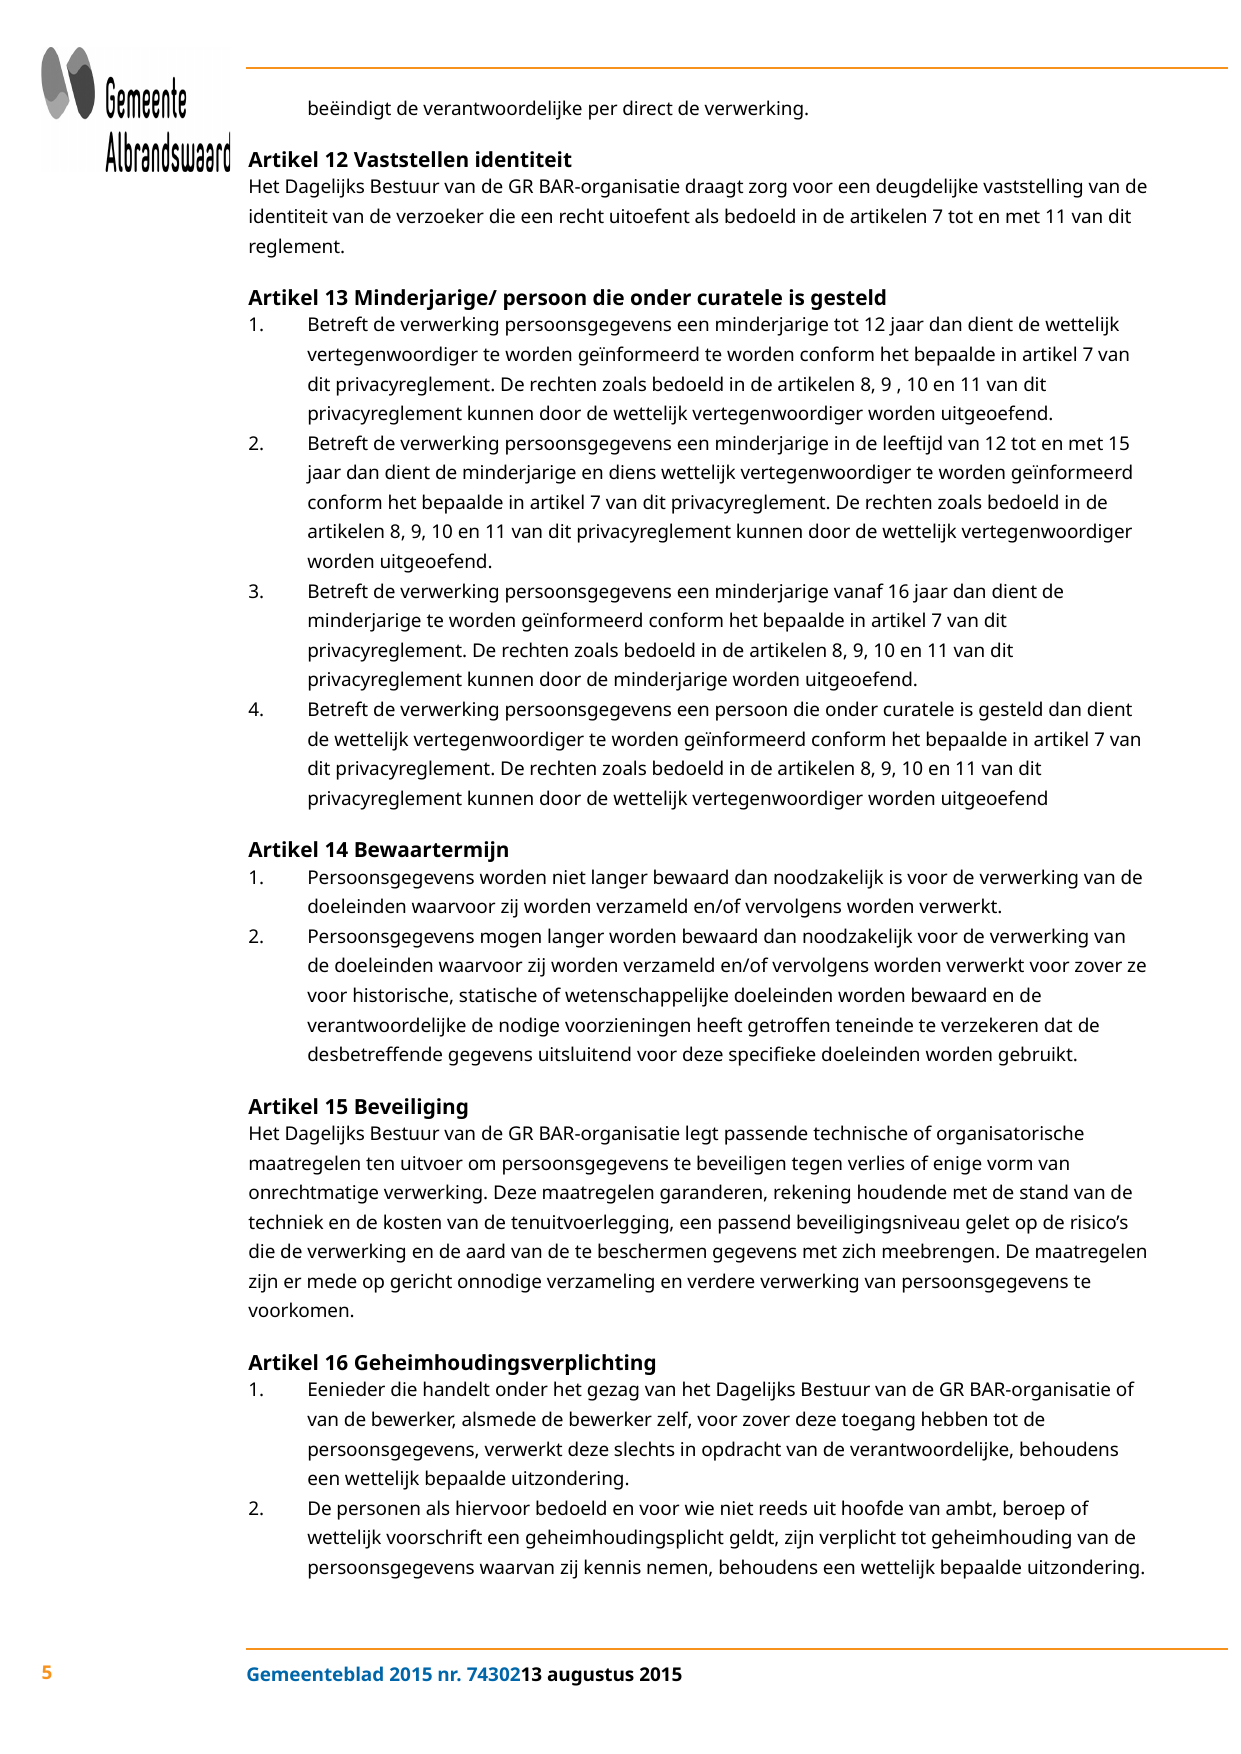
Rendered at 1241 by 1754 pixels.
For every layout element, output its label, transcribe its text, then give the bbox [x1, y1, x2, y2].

picture [41, 47, 231, 172]
text Artikel 15 Beveiliging [248, 1092, 1152, 1120]
text Artikel 12 Vaststellen identiteit [248, 145, 1152, 174]
list Betreft de verwerking persoonsgegevens een minderjarige in de leeftijd van 12 tot en met 15 jaar dan dient de minderjarige en diens wettelijk vertegenwoordiger te worden geïnformeerd conform het bepaalde in artikel 7 van dit privacyreglement. De rechten zoals bedoeld in de artikelen 8, 9, 10 en 11 van dit privacyreglement kunnen door de wettelijk vertegenwoordiger worden uitgeoefend. [248, 430, 1152, 574]
list Betreft de verwerking persoonsgegevens een minderjarige vanaf 16 jaar dan dient de minderjarige te worden geïnformeerd conform het bepaalde in artikel 7 van dit privacyreglement. De rechten zoals bedoeld in de artikelen 8, 9, 10 en 11 van dit privacyreglement kunnen door de minderjarige worden uitgeoefend. [248, 578, 1152, 692]
text Artikel 13 Minderjarige/ persoon die onder curatele is gesteld [248, 283, 1152, 312]
list Betreft de verwerking persoonsgegevens een minderjarige tot 12 jaar dan dient de wettelijk vertegenwoordiger te worden geïnformeerd te worden conform het bepaalde in artikel 7 van dit privacyreglement. De rechten zoals bedoeld in de artikelen 8, 9 , 10 en 11 van dit privacyreglement kunnen door de wettelijk vertegenwoordiger worden uitgeoefend. [248, 312, 1152, 426]
list De personen als hiervoor bedoeld en voor wie niet reeds uit hoofde van ambt, beroep of wettelijk voorschrift een geheimhoudingsplicht geldt, zijn verplicht tot geheimhouding van de persoonsgegevens waarvan zij kennis nemen, behoudens een wettelijk bepaalde uitzondering. [248, 1495, 1152, 1580]
list Betreft de verwerking persoonsgegevens een persoon die onder curatele is gesteld dan dient de wettelijk vertegenwoordiger te worden geïnformeerd conform het bepaalde in artikel 7 van dit privacyreglement. De rechten zoals bedoeld in de artikelen 8, 9, 10 en 11 van dit privacyreglement kunnen door de wettelijk vertegenwoordiger worden uitgeoefend [248, 696, 1152, 811]
text Artikel 14 Bewaartermijn [248, 835, 1152, 864]
text Artikel 16 Geheimhoudingsverplichting [248, 1348, 1152, 1377]
list beëindigt de verantwoordelijke per direct de verwerking. [248, 95, 1152, 121]
list Persoonsgegevens mogen langer worden bewaard dan noodzakelijk voor de verwerking van de doeleinden waarvoor zij worden verzameld en/of vervolgens worden verwerkt voor zover ze voor historische, statische of wetenschappelijke doeleinden worden bewaard en de verantwoordelijke de nodige voorzieningen heeft getroffen teneinde te verzekeren dat de desbetreffende gegevens uitsluitend voor deze specifieke doeleinden worden gebruikt. [248, 923, 1152, 1067]
list Persoonsgegevens worden niet langer bewaard dan noodzakelijk is voor de verwerking van de doeleinden waarvoor zij worden verzameld en/of vervolgens worden verwerkt. [248, 864, 1152, 919]
list Eenieder die handelt onder het gezag van het Dagelijks Bestuur van de GR BAR-organisatie of van de bewerker, alsmede de bewerker zelf, voor zover deze toegang hebben tot de persoonsgegevens, verwerkt deze slechts in opdracht van de verantwoordelijke, behoudens een wettelijk bepaalde uitzondering. [248, 1377, 1152, 1491]
text Het Dagelijks Bestuur van de GR BAR-organisatie legt passende technische of organisatorische maatregelen ten uitvoer om persoonsgegevens te beveiligen tegen verlies of enige vorm van onrechtmatige verwerking. Deze maatregelen garanderen, rekening houdende met de stand van de techniek en de kosten van de tenuitvoerlegging, een passend beveiligingsniveau gelet op de risico’s die de verwerking en de aard van de te beschermen gegevens met zich meebrengen. De maatregelen zijn er mede op gericht onnodige verzameling en verdere verwerking van persoonsgegevens te voorkomen. [248, 1120, 1152, 1323]
text Het Dagelijks Bestuur van de GR BAR-organisatie draagt zorg voor een deugdelijke vaststelling van de identiteit van de verzoeker die een recht uitoefent als bedoeld in de artikelen 7 tot en met 11 van dit reglement. [248, 174, 1152, 258]
